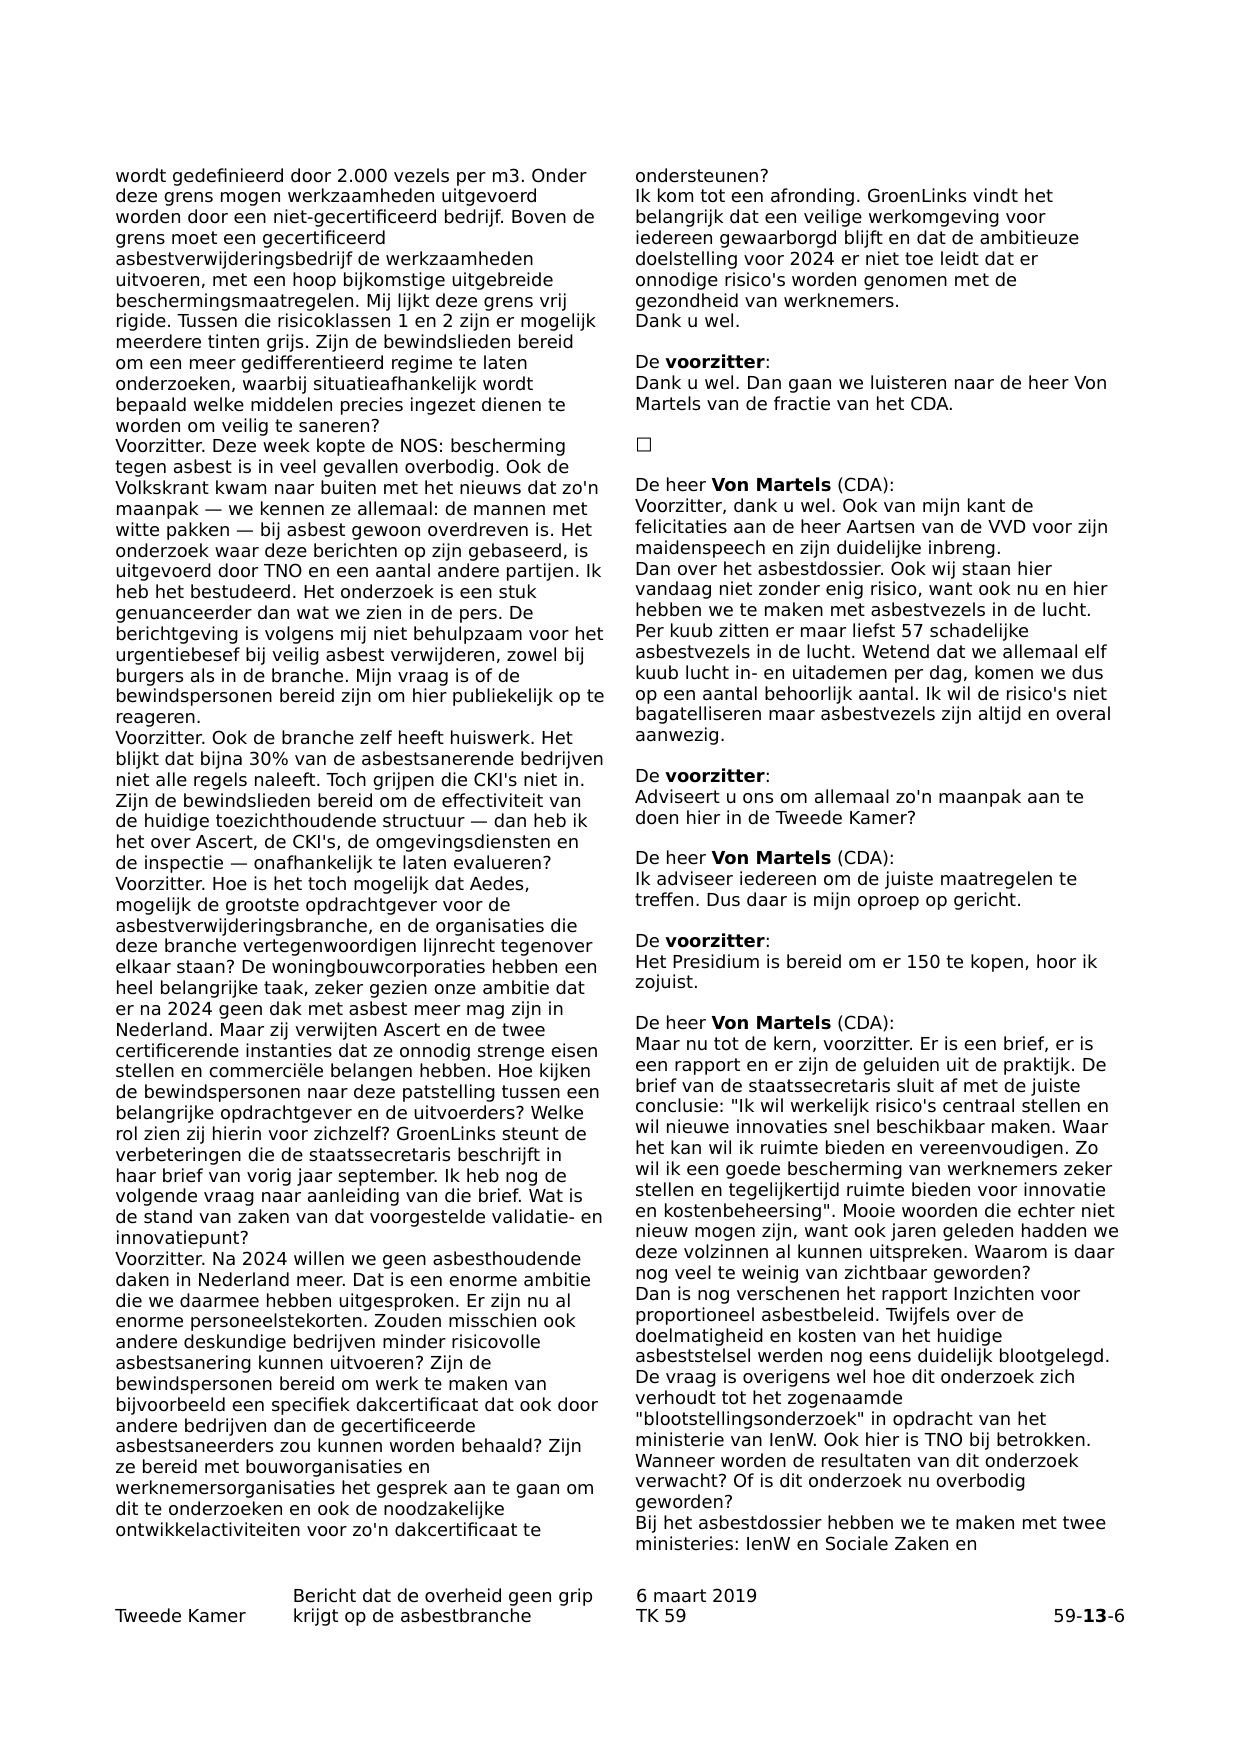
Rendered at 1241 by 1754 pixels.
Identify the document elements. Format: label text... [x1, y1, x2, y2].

text De voorzitter: [635, 352, 1125, 373]
text Ik kom tot een afronding. GroenLinks vindt het belangrijk dat een veilige werkomgeving voor iedereen gewaarborgd blijft en dat de ambitieuze doelstelling voor 2024 er niet toe leidt dat er onnodige risico's worden genomen met de gezondheid van werknemers. [635, 186, 1125, 311]
text Voorzitter, dank u wel. Ook van mijn kant de felicitaties aan de heer Aartsen van de VVD voor zijn maidenspeech en zijn duidelijke inbreng. [635, 496, 1125, 558]
text Het Presidium is bereid om er 150 te kopen, hoor ik zojuist. [635, 951, 1125, 993]
text Voorzitter. Hoe is het toch mogelijk dat Aedes, mogelijk de grootste opdrachtgever voor de asbestverwijderingsbranche, en de organisaties die deze branche vertegenwoordigen lijnrecht tegenover elkaar staan? De woningbouwcorporaties hebben een heel belangrijke taak, zeker gezien onze ambitie dat er na 2024 geen dak met asbest meer mag zijn in Nederland. Maar zij verwijten Ascert en de twee certificerende instanties dat ze onnodig strenge eisen stellen en commerciële belangen hebben. Hoe kijken de bewindspersonen naar deze patstelling tussen een belangrijke opdrachtgever en de uitvoerders? Welke rol zien zij hierin voor zichzelf? GroenLinks steunt de verbeteringen die de staatssecretaris beschrijft in haar brief van vorig jaar september. Ik heb nog de volgende vraag naar aanleiding van die brief. Wat is de stand van zaken van dat voorgestelde validatie- en innovatiepunt? [115, 874, 605, 1249]
text ⬜ [635, 434, 1125, 455]
text Dank u wel. Dan gaan we luisteren naar de heer Von Martels van de fractie van het CDA. [635, 373, 1125, 414]
text Voorzitter. Na 2024 willen we geen asbesthoudende daken in Nederland meer. Dat is een enorme ambitie die we daarmee hebben uitgesproken. Er zijn nu al enorme personeelstekorten. Zouden misschien ook andere deskundige bedrijven minder risicovolle asbestsanering kunnen uitvoeren? Zijn de bewindspersonen bereid om werk te maken van bijvoorbeeld een specifiek dakcertificaat dat ook door andere bedrijven dan de gecertificeerde asbestsaneerders zou kunnen worden behaald? Zijn ze bereid met bouworganisaties en werknemersorganisaties het gesprek aan te gaan om dit te onderzoeken en ook de noodzakelijke ontwikkelactiviteiten voor zo'n dakcertificaat te [115, 1249, 605, 1540]
text Ik adviseer iedereen om de juiste maatregelen te treffen. Dus daar is mijn oproep op gericht. [635, 869, 1125, 911]
text ondersteunen? [635, 165, 1125, 186]
text Adviseert u ons om allemaal zo'n maanpak aan te doen hier in de Tweede Kamer? [635, 787, 1125, 828]
text De voorzitter: [635, 766, 1125, 787]
text Dank u wel. [635, 311, 1125, 332]
text Dan is nog verschenen het rapport Inzichten voor proportioneel asbestbeleid. Twijfels over de doelmatigheid en kosten van het huidige asbeststelsel werden nog eens duidelijk blootgelegd. De vraag is overigens wel hoe dit onderzoek zich verhoudt tot het zogenaamde "blootstellingsonderzoek" in opdracht van het ministerie van IenW. Ook hier is TNO bij betrokken. Wanneer worden de resultaten van dit onderzoek verwacht? Of is dit onderzoek nu overbodig geworden? [635, 1284, 1125, 1513]
text Bij het asbestdossier hebben we te maken met twee ministeries: IenW en Sociale Zaken en [635, 1513, 1125, 1554]
text Maar nu tot de kern, voorzitter. Er is een brief, er is een rapport en er zijn de geluiden uit de praktijk. De brief van de staatssecretaris sluit af met de juiste conclusie: "Ik wil werkelijk risico's centraal stellen en wil nieuwe innovaties snel beschikbaar maken. Waar het kan wil ik ruimte bieden en vereenvoudigen. Zo wil ik een goede bescherming van werknemers zeker stellen en tegelijkertijd ruimte bieden voor innovatie en kostenbeheersing". Mooie woorden die echter niet nieuw mogen zijn, want ook jaren geleden hadden we deze volzinnen al kunnen uitspreken. Waarom is daar nog veel te weinig van zichtbaar geworden? [635, 1034, 1125, 1284]
text wordt gedefinieerd door 2.000 vezels per m3. Onder deze grens mogen werkzaamheden uitgevoerd worden door een niet-gecertificeerd bedrijf. Boven de grens moet een gecertificeerd asbestverwijderingsbedrijf de werkzaamheden uitvoeren, met een hoop bijkomstige uitgebreide beschermingsmaatregelen. Mij lijkt deze grens vrij rigide. Tussen die risicoklassen 1 en 2 zijn er mogelijk meerdere tinten grijs. Zijn de bewindslieden bereid om een meer gedifferentieerd regime te laten onderzoeken, waarbij situatieafhankelijk wordt bepaald welke middelen precies ingezet dienen te worden om veilig te saneren? [115, 165, 605, 436]
text Voorzitter. Deze week kopte de NOS: bescherming tegen asbest is in veel gevallen overbodig. Ook de Volkskrant kwam naar buiten met het nieuws dat zo'n maanpak — we kennen ze allemaal: de mannen met witte pakken — bij asbest gewoon overdreven is. Het onderzoek waar deze berichten op zijn gebaseerd, is uitgevoerd door TNO en een aantal andere partijen. Ik heb het bestudeerd. Het onderzoek is een stuk genuanceerder dan wat we zien in de pers. De berichtgeving is volgens mij niet behulpzaam voor het urgentiebesef bij veilig asbest verwijderen, zowel bij burgers als in de branche. Mijn vraag is of de bewindspersonen bereid zijn om hier publiekelijk op te reageren. [115, 436, 605, 728]
text Dan over het asbestdossier. Ook wij staan hier vandaag niet zonder enig risico, want ook nu en hier hebben we te maken met asbestvezels in de lucht. Per kuub zitten er maar liefst 57 schadelijke asbestvezels in de lucht. Wetend dat we allemaal elf kuub lucht in- en uitademen per dag, komen we dus op een aantal behoorlijk aantal. Ik wil de risico's niet bagatelliseren maar asbestvezels zijn altijd en overal aanwezig. [635, 558, 1125, 746]
text De voorzitter: [635, 931, 1125, 951]
text Voorzitter. Ook de branche zelf heeft huiswerk. Het blijkt dat bijna 30% van de asbestsanerende bedrijven niet alle regels naleeft. Toch grijpen die CKI's niet in. Zijn de bewindslieden bereid om de effectiviteit van de huidige toezichthoudende structuur — dan heb ik het over Ascert, de CKI's, de omgevingsdiensten en de inspectie — onafhankelijk te laten evalueren? [115, 728, 605, 874]
text De heer Von Martels (CDA): [635, 1013, 1125, 1034]
text De heer Von Martels (CDA): [635, 848, 1125, 869]
text De heer Von Martels (CDA): [635, 475, 1125, 496]
